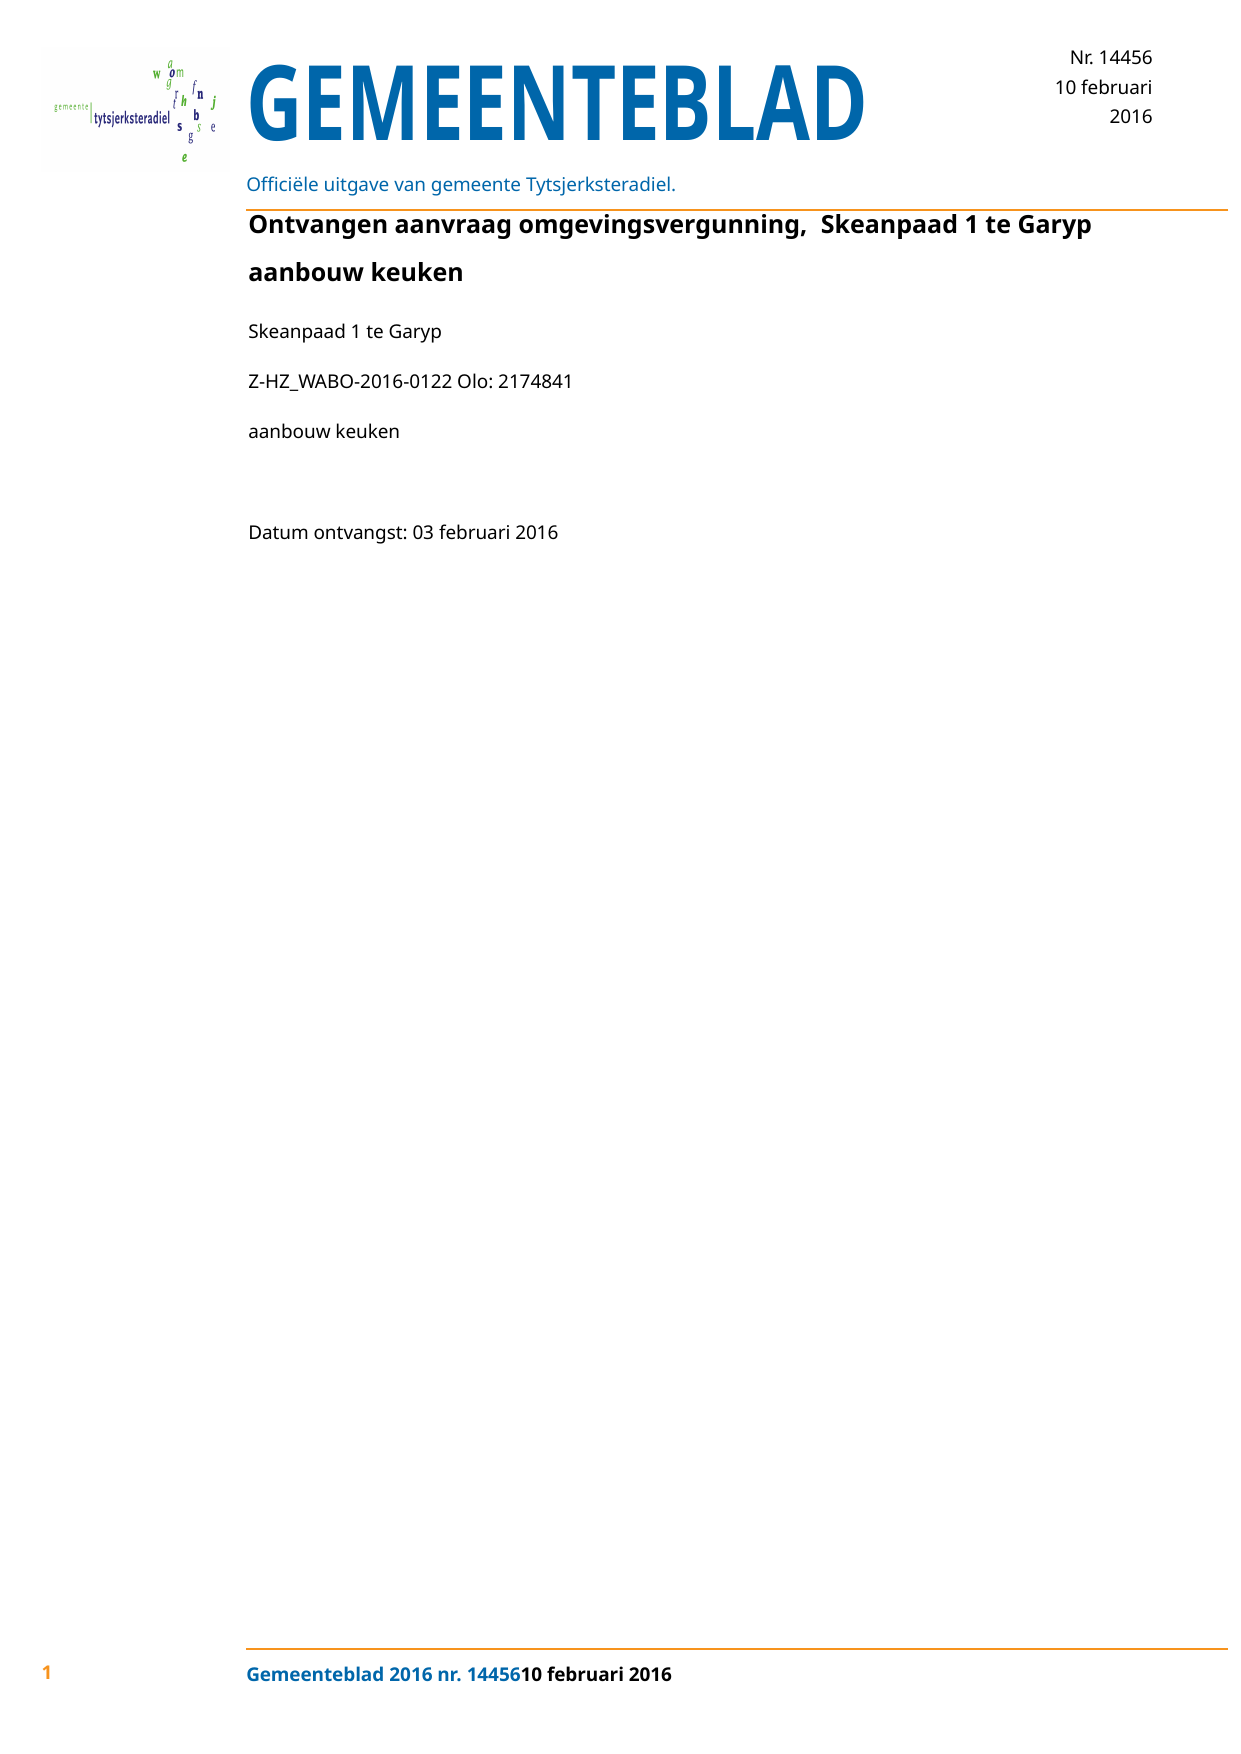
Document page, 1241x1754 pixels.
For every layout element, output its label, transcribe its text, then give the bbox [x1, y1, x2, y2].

picture [41, 47, 231, 172]
text Ontvangen aanvraag omgevingsvergunning, Skeanpaad 1 te Garyp aanbouw keuken [248, 211, 1152, 288]
text Skeanpaad 1 te Garyp [248, 318, 1152, 344]
text aanbouw keuken [248, 419, 1152, 444]
text Z-HZ_WABO-2016-0122 Olo: 2174841 [248, 368, 1152, 394]
text Datum ontvangst: 03 februari 2016 [248, 519, 1152, 545]
